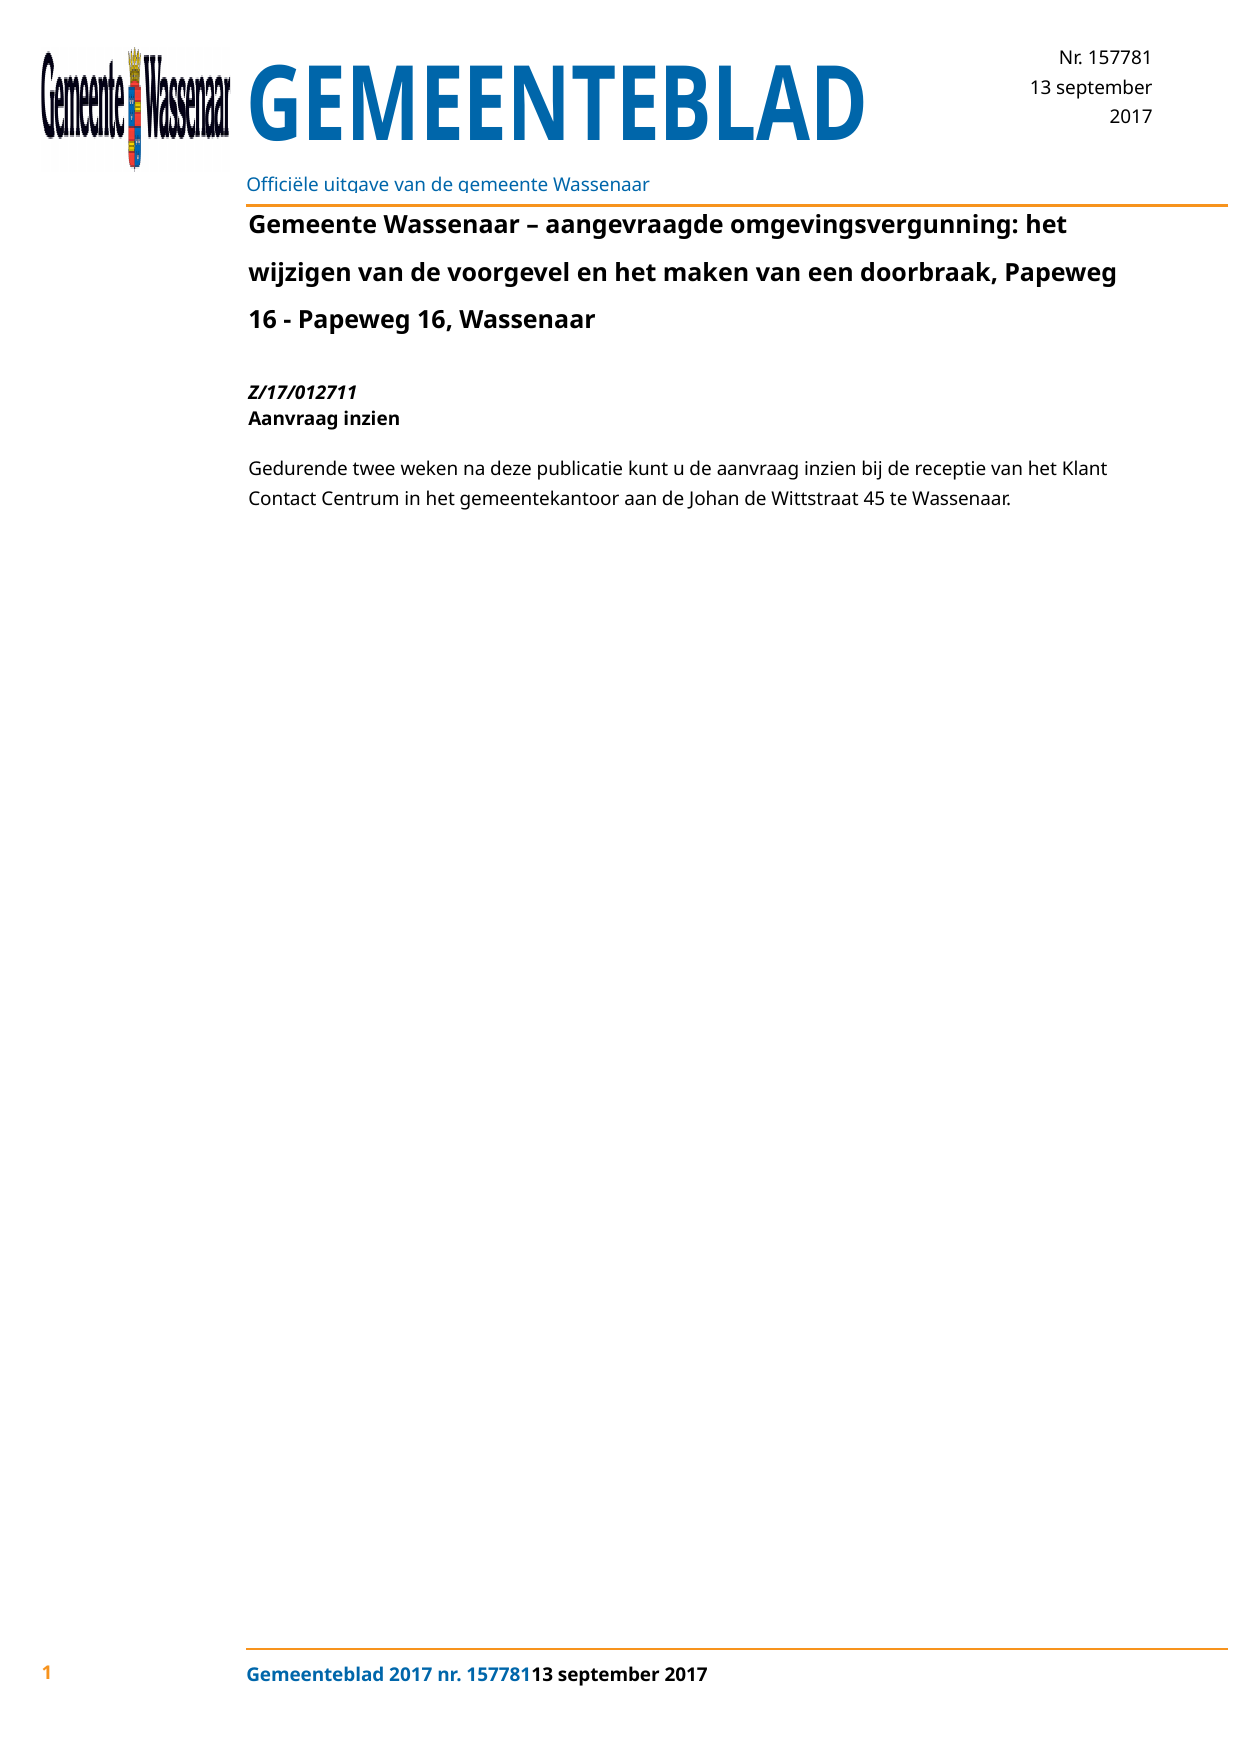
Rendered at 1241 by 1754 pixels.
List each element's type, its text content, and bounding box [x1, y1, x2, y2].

text Gedurende twee weken na deze publicatie kunt u de aanvraag inzien bij de receptie van het Klant Contact Centrum in het gemeentekantoor aan de Johan de Wittstraat 45 te Wassenaar. [248, 455, 1152, 511]
text Gemeente Wassenaar – aangevraagde omgevingsvergunning: het wijzigen van de voorgevel en het maken van een doorbraak, Papeweg 16 - Papeweg 16, Wassenaar [248, 207, 1152, 336]
text Z/17/012711 [248, 379, 1152, 405]
text Aanvraag inzien [248, 405, 1152, 431]
picture [41, 47, 231, 172]
